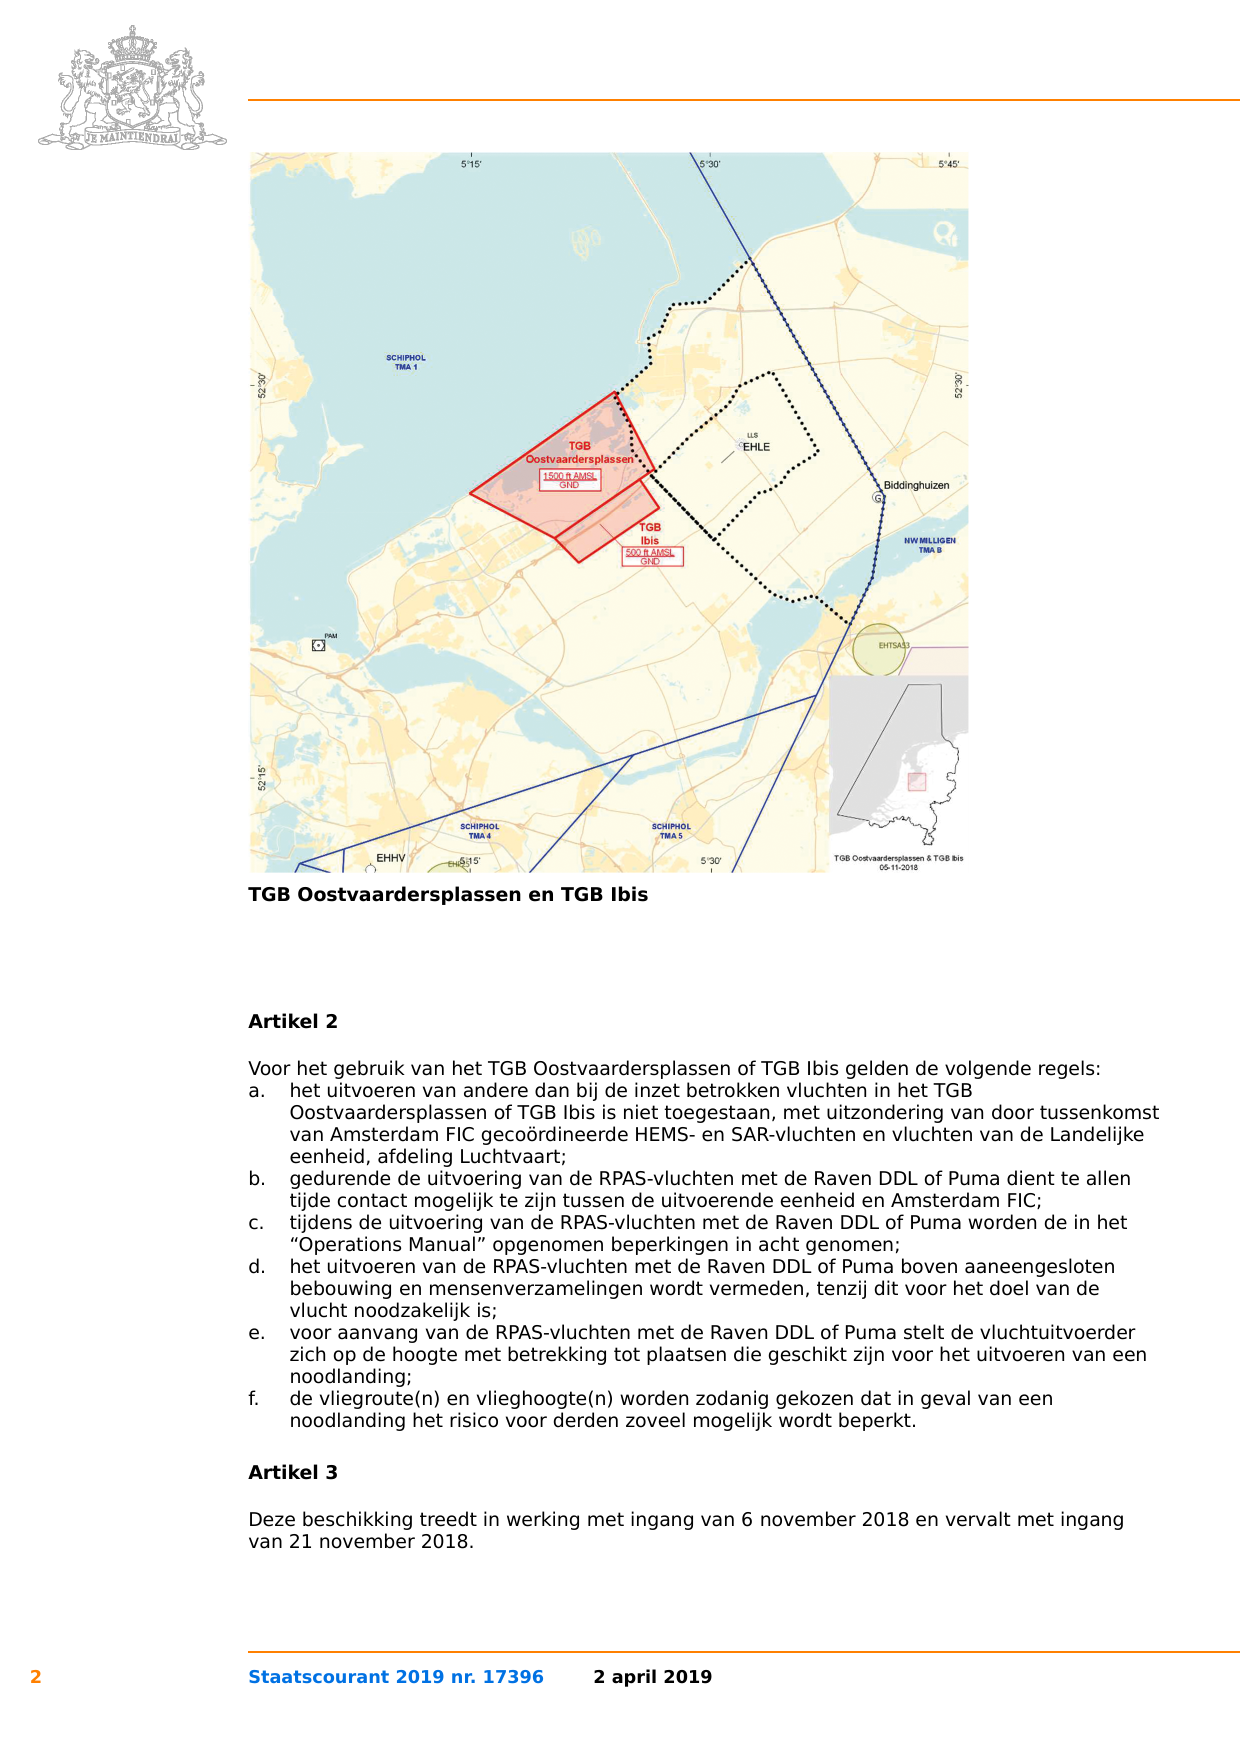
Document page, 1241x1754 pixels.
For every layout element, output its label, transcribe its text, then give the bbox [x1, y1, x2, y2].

text TGB Oostvaardersplassen en TGB Ibis [248, 884, 968, 906]
picture [38, 25, 227, 150]
text Deze beschikking treedt in werking met ingang van 6 november 2018 en vervalt met ingang van 21 november 2018. [248, 1509, 1163, 1553]
text d. het uitvoeren van de RPAS-vluchten met de Raven DDL of Puma boven aaneengesloten bebouwing en mensenverzamelingen wordt vermeden, tenzij dit voor het doel van de vlucht noodzakelijk is; [248, 1256, 1163, 1322]
subtitle Artikel 3 [248, 1462, 1163, 1484]
text c. tijdens de uitvoering van de RPAS-vluchten met de Raven DDL of Puma worden de in het “Operations Manual” opgenomen beperkingen in acht genomen; [248, 1212, 1163, 1256]
text b. gedurende de uitvoering van de RPAS-vluchten met de Raven DDL of Puma dient te allen tijde contact mogelijk te zijn tussen de uitvoerende eenheid en Amsterdam FIC; [248, 1168, 1163, 1212]
text f. de vliegroute(n) en vlieghoogte(n) worden zodanig gekozen dat in geval van een noodlanding het risico voor derden zoveel mogelijk wordt beperkt. [248, 1388, 1163, 1432]
text Voor het gebruik van het TGB Oostvaardersplassen of TGB Ibis gelden de volgende regels: [248, 1058, 1163, 1080]
text e. voor aanvang van de RPAS-vluchten met de Raven DDL of Puma stelt de vluchtuitvoerder zich op de hoogte met betrekking tot plaatsen die geschikt zijn voor het uitvoeren van een noodlanding; [248, 1322, 1163, 1388]
subtitle Artikel 2 [248, 1011, 1163, 1033]
text a. het uitvoeren van andere dan bij de inzet betrokken vluchten in het TGB Oostvaardersplassen of TGB Ibis is niet toegestaan, met uitzondering van door tussenkomst van Amsterdam FIC gecoördineerde HEMS- en SAR-vluchten en vluchten van de Landelijke eenheid, afdeling Luchtvaart; [248, 1080, 1163, 1168]
picture [248, 151, 969, 873]
